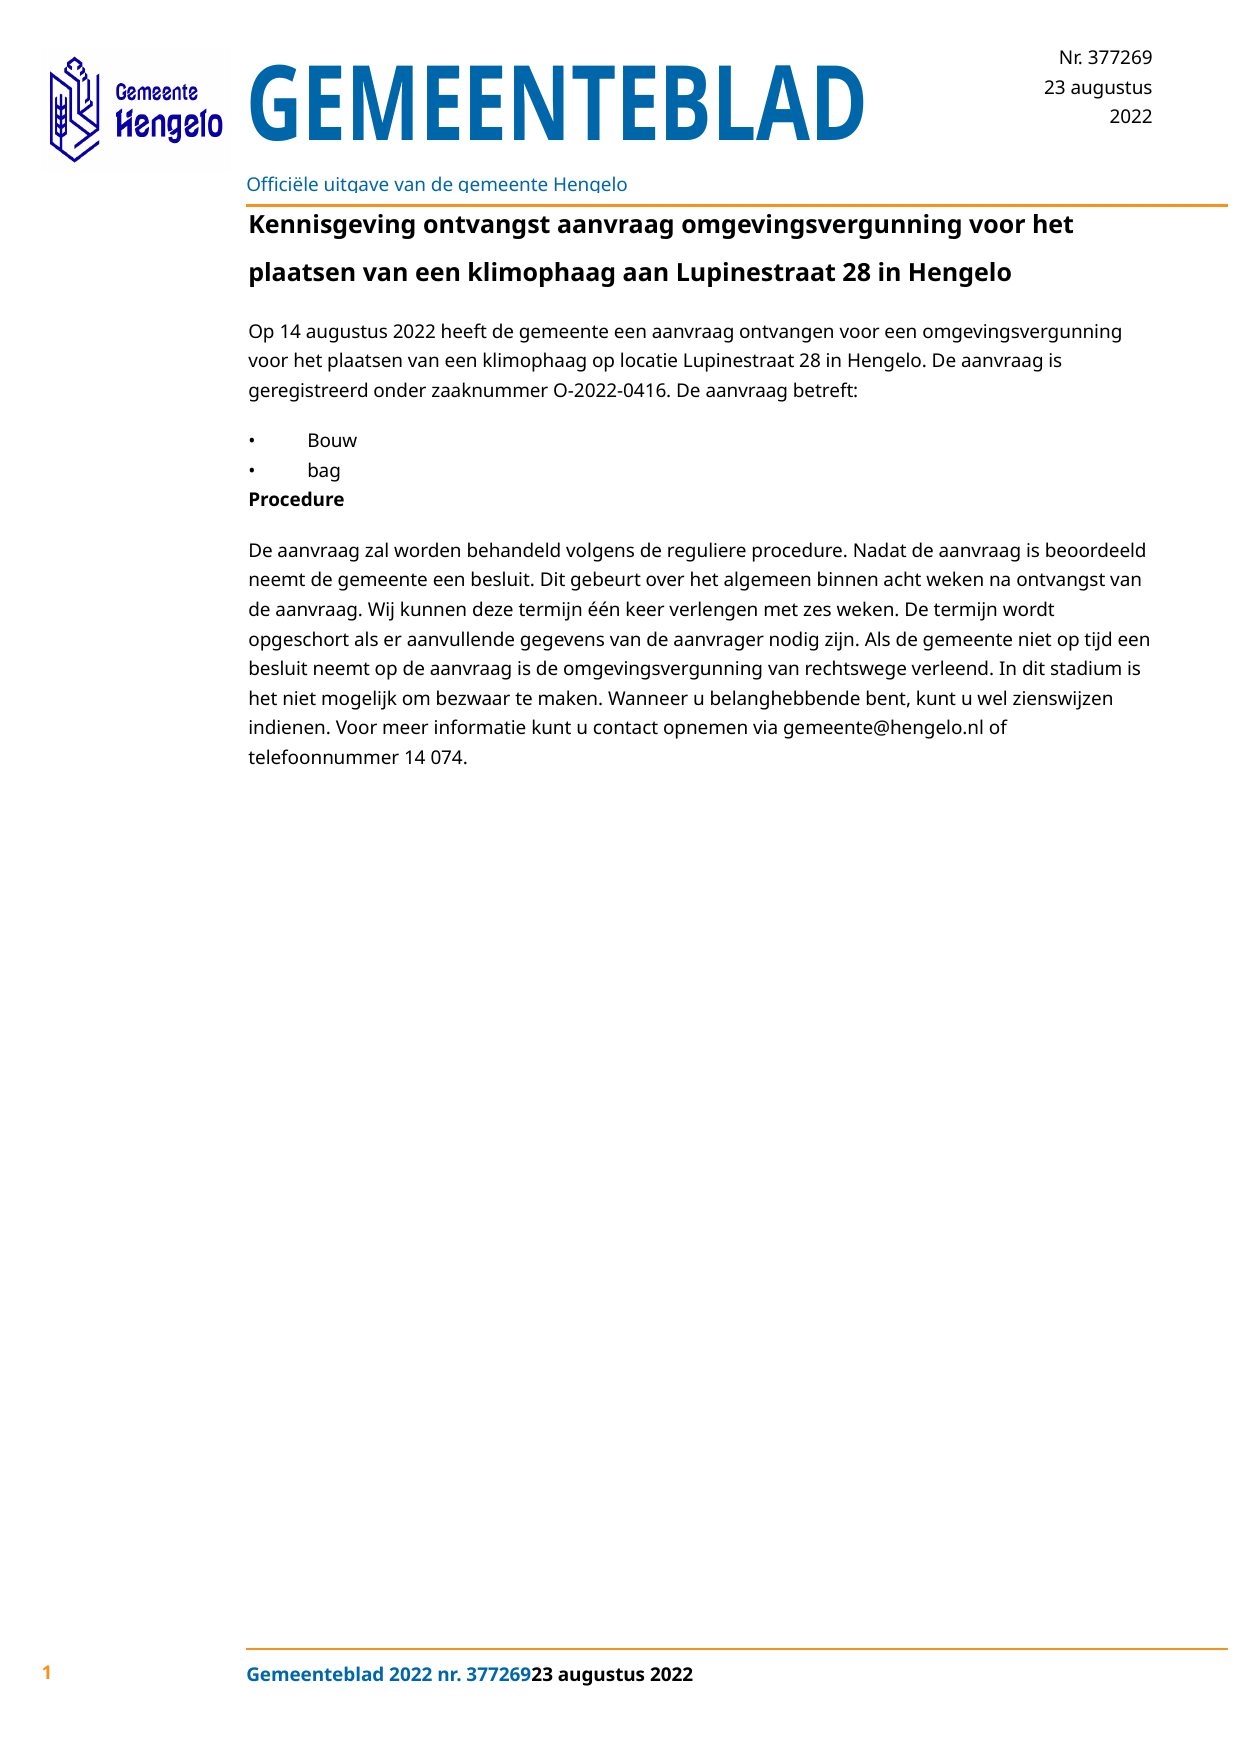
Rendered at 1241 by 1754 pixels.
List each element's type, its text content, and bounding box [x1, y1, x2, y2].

text Kennisgeving ontvangst aanvraag omgevingsvergunning voor het plaatsen van een klimophaag aan Lupinestraat 28 in Hengelo [248, 207, 1152, 288]
text Procedure [248, 487, 1152, 512]
text Op 14 augustus 2022 heeft de gemeente een aanvraag ontvangen voor een omgevingsvergunning voor het plaatsen van een klimophaag op locatie Lupinestraat 28 in Hengelo. De aanvraag is geregistreerd onder zaaknummer O-2022-0416. De aanvraag betreft: [248, 318, 1152, 403]
picture [41, 47, 231, 172]
text De aanvraag zal worden behandeld volgens de reguliere procedure. Nadat de aanvraag is beoordeeld neemt de gemeente een besluit. Dit gebeurt over het algemeen binnen acht weken na ontvangst van de aanvraag. Wij kunnen deze termijn één keer verlengen met zes weken. De termijn wordt opgeschort als er aanvullende gegevens van de aanvrager nodig zijn. Als de gemeente niet op tijd een besluit neemt op de aanvraag is de omgevingsvergunning van rechtswege verleend. In dit stadium is het niet mogelijk om bezwaar te maken. Wanneer u belanghebbende bent, kunt u wel zienswijzen indienen. Voor meer informatie kunt u contact opnemen via gemeente@hengelo.nl of telefoonnummer 14 074. [248, 537, 1152, 770]
list Bouw [248, 427, 1152, 453]
list bag [248, 457, 1152, 483]
